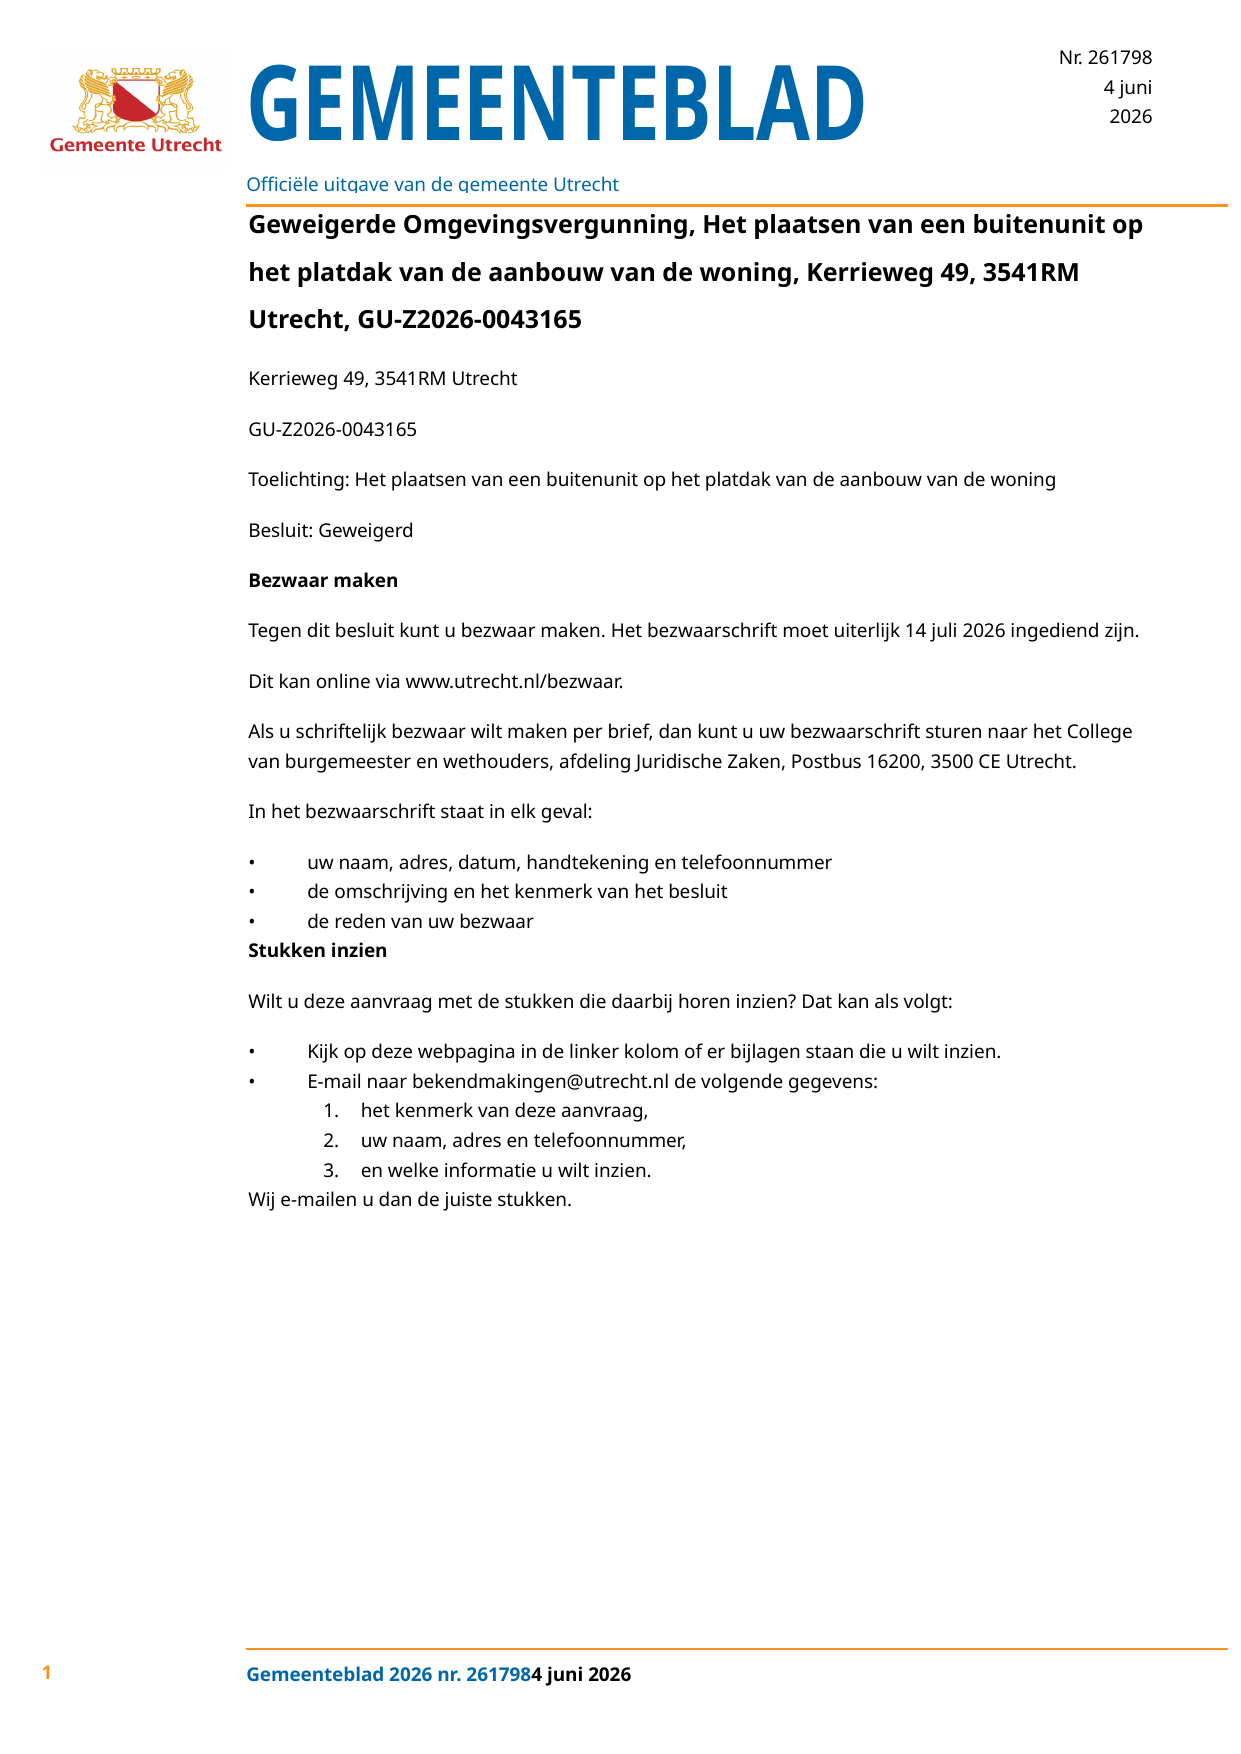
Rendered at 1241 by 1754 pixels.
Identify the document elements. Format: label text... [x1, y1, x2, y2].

text Kerrieweg 49, 3541RM Utrecht [248, 366, 1152, 391]
text Wij e-mailen u dan de juiste stukken. [248, 1186, 1152, 1212]
text Tegen dit besluit kunt u bezwaar maken. Het bezwaarschrift moet uiterlijk 14 juli 2026 ingediend zijn. [248, 618, 1152, 643]
list en welke informatie u wilt inzien. [323, 1157, 1152, 1182]
text Toelichting: Het plaatsen van een buitenunit op het platdak van de aanbouw van de woning [248, 466, 1152, 492]
text Wilt u deze aanvraag met de stukken die daarbij horen inzien? Dat kan als volgt: [248, 988, 1152, 1014]
list uw naam, adres en telefoonnummer, [323, 1127, 1152, 1153]
text In het bezwaarschrift staat in elk geval: [248, 798, 1152, 824]
text Geweigerde Omgevingsvergunning, Het plaatsen van een buitenunit op het platdak van de aanbouw van de woning, Kerrieweg 49, 3541RM Utrecht, GU-Z2026-0043165 [248, 207, 1152, 336]
text Dit kan online via www.utrecht.nl/bezwaar. [248, 668, 1152, 694]
list de omschrijving en het kenmerk van het besluit [248, 878, 1152, 904]
list Kijk op deze webpagina in de linker kolom of er bijlagen staan die u wilt inzien. [248, 1038, 1152, 1064]
text Besluit: Geweigerd [248, 517, 1152, 542]
text GU-Z2026-0043165 [248, 416, 1152, 442]
list het kenmerk van deze aanvraag, [323, 1098, 1152, 1123]
list de reden van uw bezwaar [248, 908, 1152, 934]
picture [41, 47, 231, 172]
list E-mail naar bekendmakingen@utrecht.nl de volgende gegevens: [248, 1068, 1152, 1094]
text Bezwaar maken [248, 567, 1152, 593]
list uw naam, adres, datum, handtekening en telefoonnummer [248, 849, 1152, 874]
text Als u schriftelijk bezwaar wilt maken per brief, dan kunt u uw bezwaarschrift sturen naar het College van burgemeester en wethouders, afdeling Juridische Zaken, Postbus 16200, 3500 CE Utrecht. [248, 718, 1152, 774]
text Stukken inzien [248, 938, 1152, 963]
